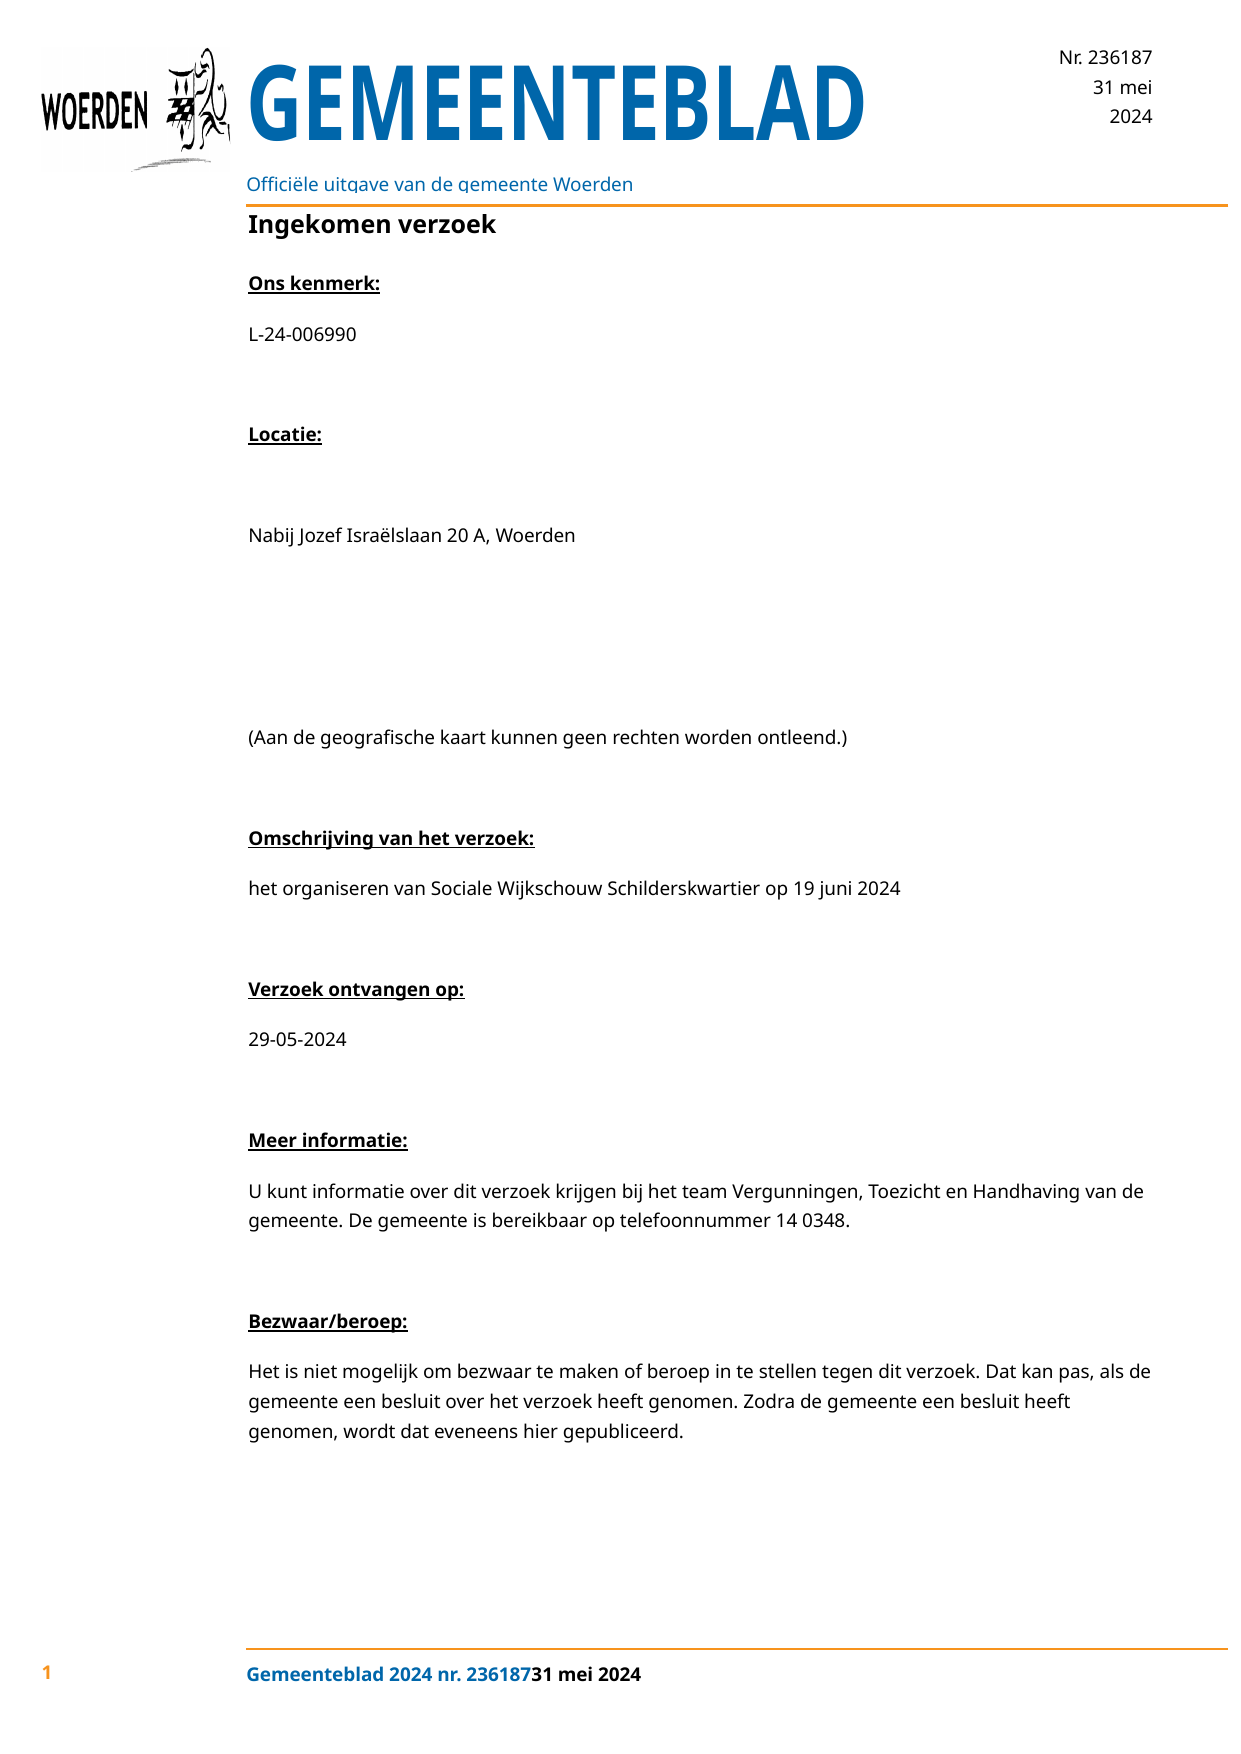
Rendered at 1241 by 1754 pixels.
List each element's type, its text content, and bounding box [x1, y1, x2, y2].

text U kunt informatie over dit verzoek krijgen bij het team Vergunningen, Toezicht en Handhaving van de gemeente. De gemeente is bereikbaar op telefoonnummer 14 0348. [248, 1178, 1152, 1233]
text Nabij Jozef Israëlslaan 20 A, Woerden [248, 522, 1152, 548]
text Locatie: [248, 422, 1152, 447]
text Bezwaar/beroep: [248, 1308, 1152, 1334]
text Omschrijving van het verzoek: [248, 825, 1152, 851]
text (Aan de geografische kaart kunnen geen rechten worden ontleend.) [248, 724, 1152, 750]
text Het is niet mogelijk om bezwaar te maken of beroep in te stellen tegen dit verzoek. Dat kan pas, als de gemeente een besluit over het verzoek heeft genomen. Zodra de gemeente een besluit heeft genomen, wordt dat eveneens hier gepubliceerd. [248, 1359, 1152, 1443]
text het organiseren van Sociale Wijkschouw Schilderskwartier op 19 juni 2024 [248, 875, 1152, 901]
text L-24-006990 [248, 321, 1152, 346]
text Meer informatie: [248, 1127, 1152, 1153]
text Ons kenmerk: [248, 270, 1152, 296]
picture [41, 47, 231, 172]
text Verzoek ontvangen op: [248, 976, 1152, 1002]
text Ingekomen verzoek [248, 207, 1152, 241]
text 29-05-2024 [248, 1027, 1152, 1052]
